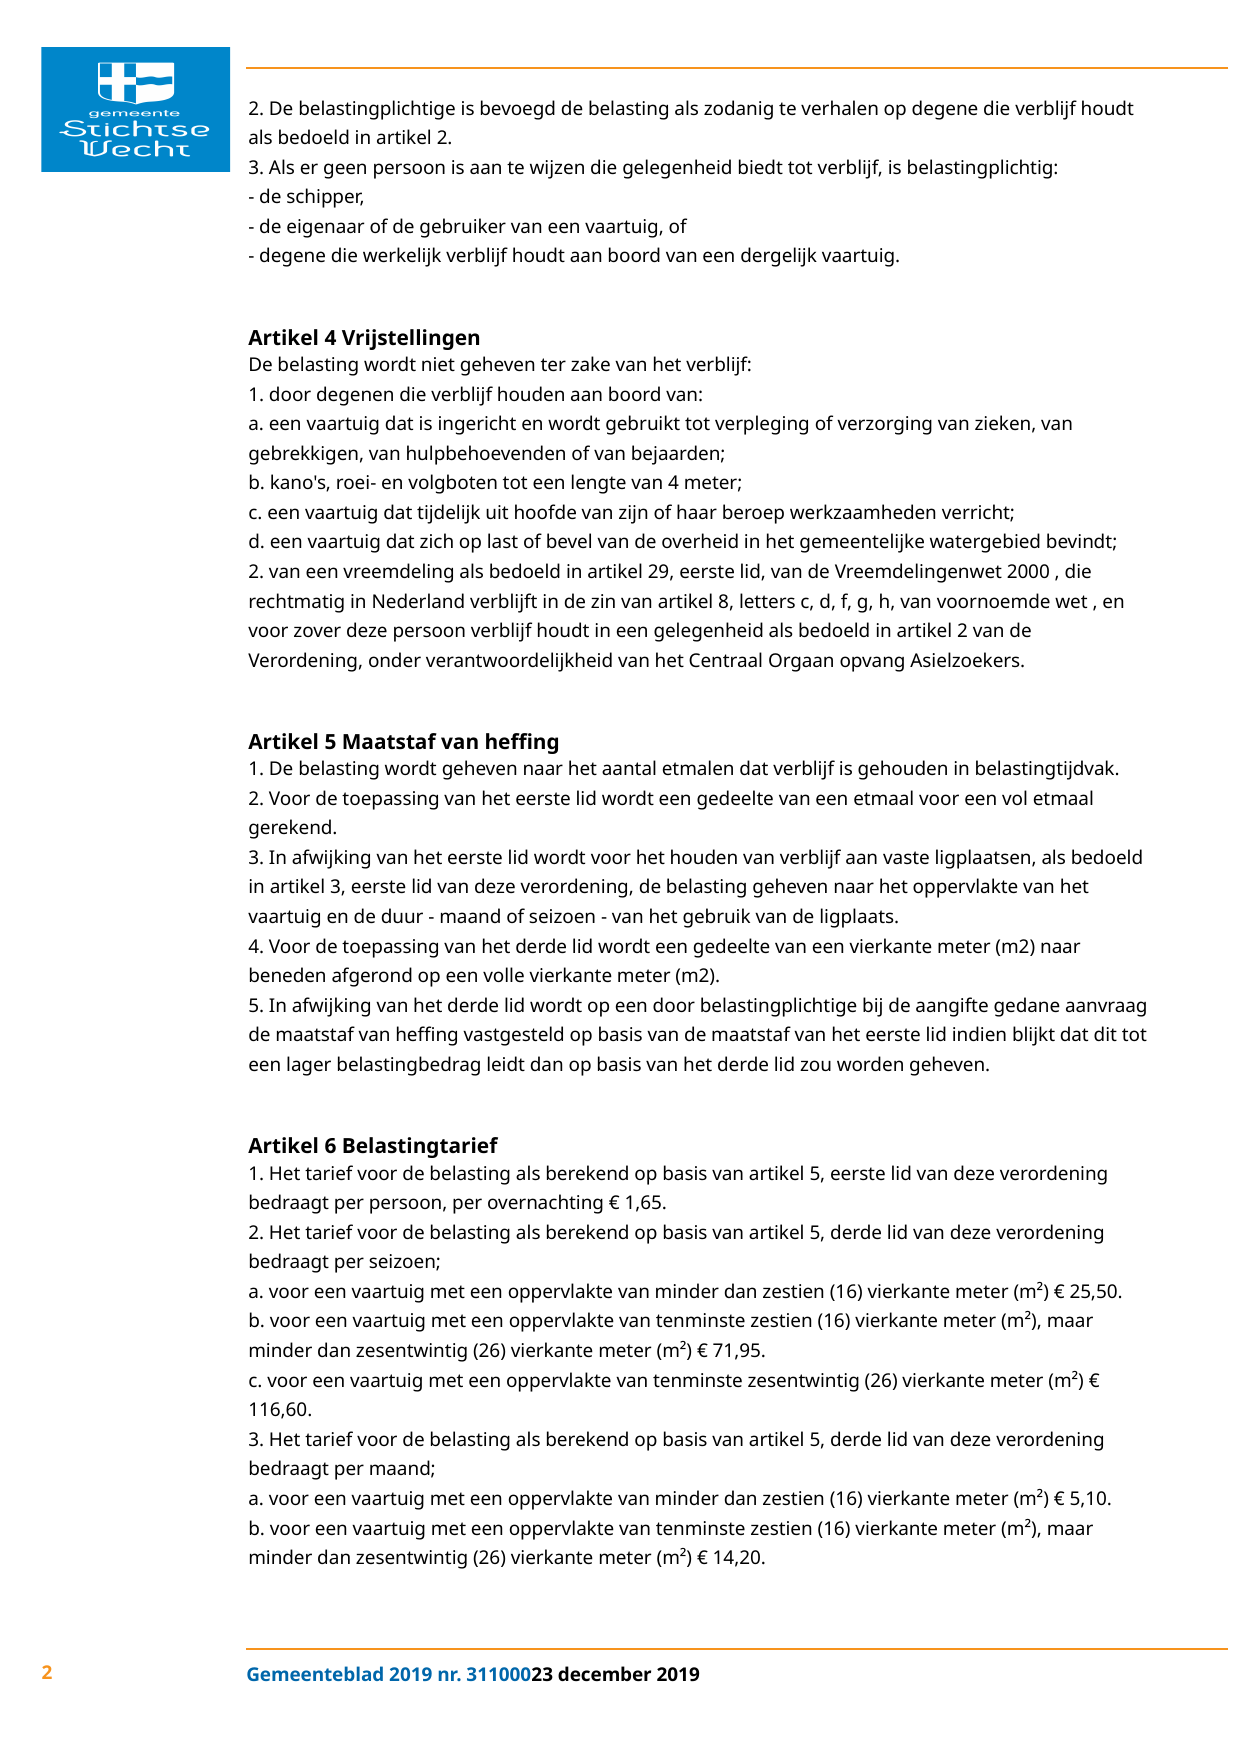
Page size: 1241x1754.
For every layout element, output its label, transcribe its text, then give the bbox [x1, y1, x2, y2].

text b. voor een vaartuig met een oppervlakte van tenminste zestien (16) vierkante meter (m²), maar minder dan zesentwintig (26) vierkante meter (m²) € 14,20. [248, 1515, 1152, 1570]
text c. een vaartuig dat tijdelijk uit hoofde van zijn of haar beroep werkzaamheden verricht; [248, 499, 1152, 525]
text 1. Het tarief voor de belasting als berekend op basis van artikel 5, eerste lid van deze verordening bedraagt per persoon, per overnachting € 1,65. [248, 1160, 1152, 1215]
text 3. Als er geen persoon is aan te wijzen die gelegenheid biedt tot verblijf, is belastingplichtig: [248, 154, 1152, 180]
text 3. In afwijking van het eerste lid wordt voor het houden van verblijf aan vaste ligplaatsen, als bedoeld in artikel 3, eerste lid van deze verordening, de belasting geheven naar het oppervlakte van het vaartuig en de duur - maand of seizoen - van het gebruik van de ligplaats. [248, 844, 1152, 929]
text 5. In afwijking van het derde lid wordt op een door belastingplichtige bij de aangifte gedane aanvraag de maatstaf van heffing vastgesteld op basis van de maatstaf van het eerste lid indien blijkt dat dit tot een lager belastingbedrag leidt dan op basis van het derde lid zou worden geheven. [248, 992, 1152, 1077]
text Artikel 6 Belastingtarief [248, 1131, 1152, 1160]
text 1. De belasting wordt geheven naar het aantal etmalen dat verblijf is gehouden in belastingtijdvak. [248, 755, 1152, 781]
text - de eigenaar of de gebruiker van een vaartuig, of [248, 213, 1152, 239]
text a. voor een vaartuig met een oppervlakte van minder dan zestien (16) vierkante meter (m²) € 5,10. [248, 1485, 1152, 1511]
picture [99, 63, 135, 101]
text 3. Het tarief voor de belasting als berekend op basis van artikel 5, derde lid van deze verordening bedraagt per maand; [248, 1426, 1152, 1481]
text - degene die werkelijk verblijf houdt aan boord van een dergelijk vaartuig. [248, 243, 1152, 268]
text 2. Het tarief voor de belasting als berekend op basis van artikel 5, derde lid van deze verordening bedraagt per seizoen; [248, 1219, 1152, 1274]
text 2. Voor de toepassing van het eerste lid wordt een gedeelte van een etmaal voor een vol etmaal gerekend. [248, 785, 1152, 840]
text 2. van een vreemdeling als bedoeld in artikel 29, eerste lid, van de Vreemdelingenwet 2000 , die rechtmatig in Nederland verblijft in de zin van artikel 8, letters c, d, f, g, h, van voornoemde wet , en voor zover deze persoon verblijf houdt in een gelegenheid als bedoeld in artikel 2 van de Verordening, onder verantwoordelijkheid van het Centraal Orgaan opvang Asielzoekers. [248, 558, 1152, 673]
text 1. door degenen die verblijf houden aan boord van: [248, 381, 1152, 406]
text a. een vaartuig dat is ingericht en wordt gebruikt tot verpleging of verzorging van zieken, van gebrekkigen, van hulpbehoevenden of van bejaarden; [248, 410, 1152, 466]
picture [137, 63, 174, 103]
text De belasting wordt niet geheven ter zake van het verblijf: [248, 351, 1152, 377]
text c. voor een vaartuig met een oppervlakte van tenminste zesentwintig (26) vierkante meter (m²) € 116,60. [248, 1367, 1152, 1422]
text 4. Voor de toepassing van het derde lid wordt een gedeelte van een vierkante meter (m2) naar beneden afgerond op een volle vierkante meter (m2). [248, 933, 1152, 988]
text b. voor een vaartuig met een oppervlakte van tenminste zestien (16) vierkante meter (m²), maar minder dan zesentwintig (26) vierkante meter (m²) € 71,95. [248, 1308, 1152, 1363]
text 2. De belastingplichtige is bevoegd de belasting als zodanig te verhalen op degene die verblijf houdt als bedoeld in artikel 2. [248, 95, 1152, 150]
text Artikel 4 Vrijstellingen [248, 323, 1152, 351]
text Artikel 5 Maatstaf van heffing [248, 727, 1152, 755]
text - de schipper, [248, 183, 1152, 209]
text a. voor een vaartuig met een oppervlakte van minder dan zestien (16) vierkante meter (m²) € 25,50. [248, 1278, 1152, 1304]
text d. een vaartuig dat zich op last of bevel van de overheid in het gemeentelijke watergebied bevindt; [248, 529, 1152, 554]
text b. kano's, roei- en volgboten tot een lengte van 4 meter; [248, 469, 1152, 495]
